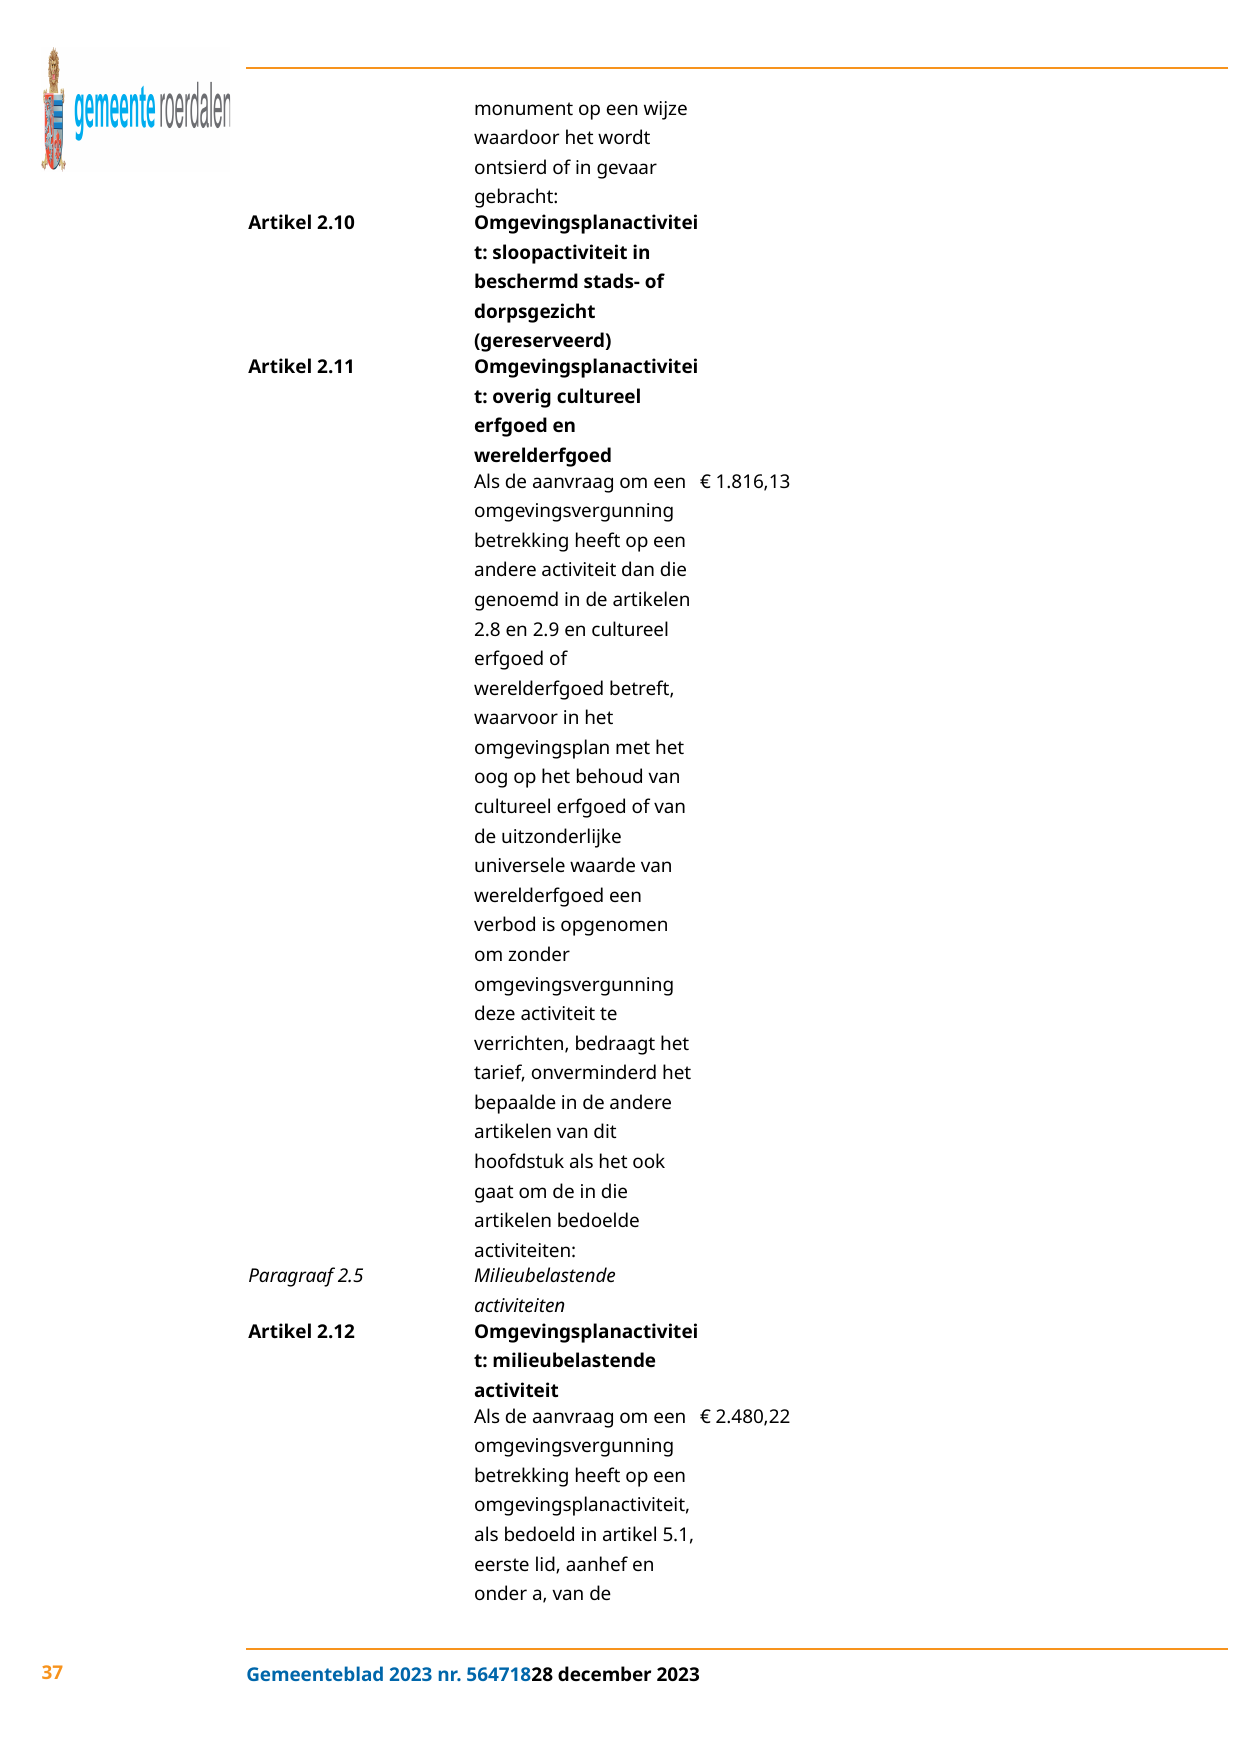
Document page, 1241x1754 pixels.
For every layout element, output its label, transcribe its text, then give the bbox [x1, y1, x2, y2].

table_cell Omgevingsplanactiviteit: overig cultureel erfgoed en werelderfgoed [474, 353, 700, 468]
table_cell [248, 95, 474, 209]
table_cell [926, 1403, 1152, 1606]
table_cell [248, 468, 474, 1263]
table_cell Als de aanvraag om een omgevingsvergunning betrekking heeft op een andere activiteit dan die genoemd in de artikelen 2.8 en 2.9 en cultureel erfgoed of werelderfgoed betreft, waarvoor in het omgevingsplan met het oog op het behoud van cultureel erfgoed of van de uitzonderlijke universele waarde van werelderfgoed een verbod is opgenomen om zonder omgevingsvergunning deze activiteit te verrichten, bedraagt het tarief, onverminderd het bepaalde in de andere artikelen van dit hoofdstuk als het ook gaat om de in die artikelen bedoelde activiteiten: [474, 468, 700, 1263]
table_cell [700, 209, 926, 353]
table_cell [926, 1263, 1152, 1318]
table_cell [926, 1318, 1152, 1403]
table_cell Artikel 2.10 [248, 209, 474, 353]
table_cell € 1.816,13 [700, 468, 926, 1263]
table_cell Omgevingsplanactiviteit: sloopactiviteit in beschermd stads- of dorpsgezicht (gereserveerd) [474, 209, 700, 353]
table_cell Omgevingsplanactiviteit: milieubelastende activiteit [474, 1318, 700, 1403]
table_cell Als de aanvraag om een omgevingsvergunning betrekking heeft op een omgevingsplanactiviteit, als bedoeld in artikel 5.1, eerste lid, aanhef en onder a, van de [474, 1403, 700, 1606]
table_cell [700, 1318, 926, 1403]
table_cell € 2.480,22 [700, 1403, 926, 1606]
table_cell [700, 353, 926, 468]
table_cell Milieubelastende activiteiten [474, 1263, 700, 1318]
picture [41, 47, 231, 172]
table_cell [926, 353, 1152, 468]
table_cell [700, 1263, 926, 1318]
table_cell [926, 209, 1152, 353]
table_cell [926, 95, 1152, 209]
table_cell [248, 1403, 474, 1606]
table_cell Paragraaf 2.5 [248, 1263, 474, 1318]
table_cell [700, 95, 926, 209]
table_cell Artikel 2.11 [248, 353, 474, 468]
table_cell monument op een wijze waardoor het wordt ontsierd of in gevaar gebracht: [474, 95, 700, 209]
table_cell Artikel 2.12 [248, 1318, 474, 1403]
table_cell [926, 468, 1152, 1263]
